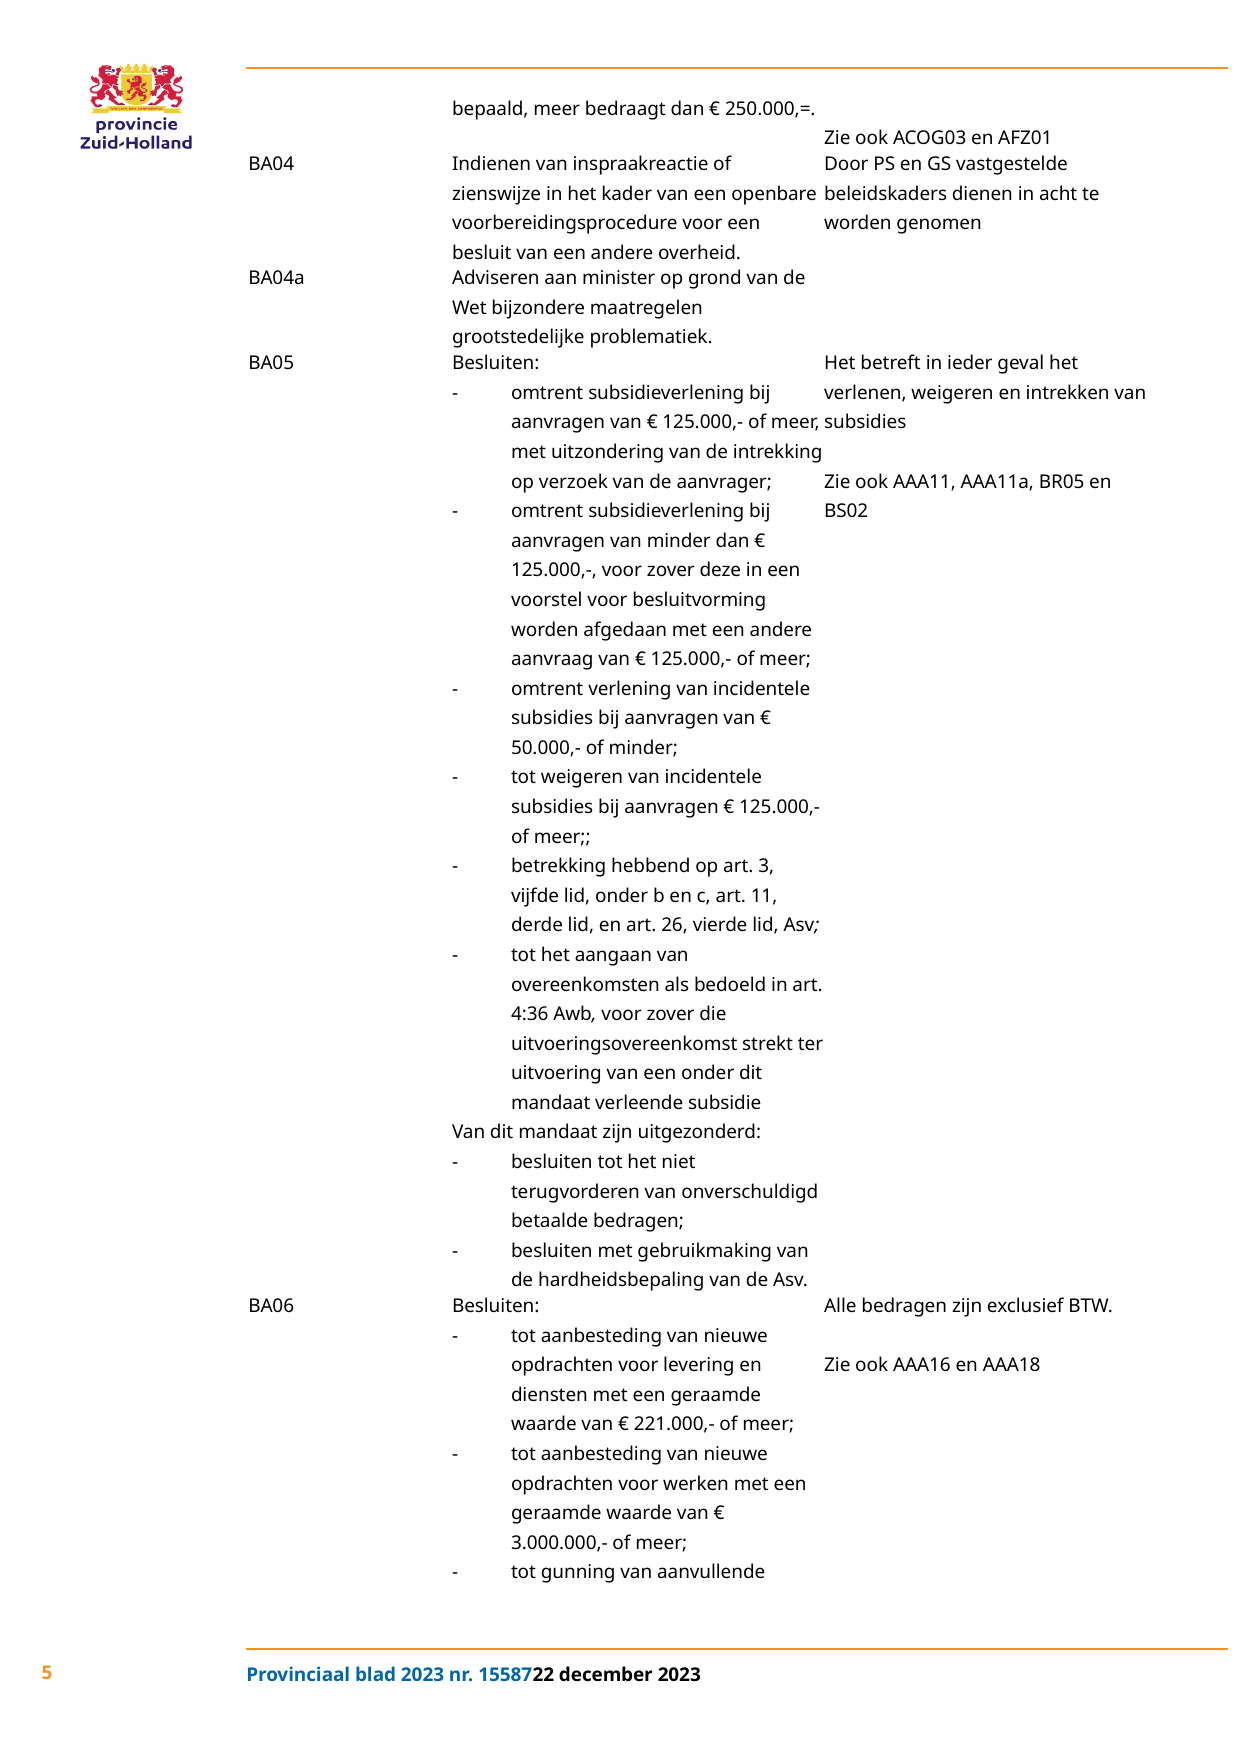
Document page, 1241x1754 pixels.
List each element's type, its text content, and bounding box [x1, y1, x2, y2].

table_cell BA06 [248, 1292, 452, 1584]
picture [41, 47, 231, 172]
table_cell Door PS en GS vastgestelde beleidskaders dienen in acht te worden genomen [824, 150, 1152, 264]
table_cell BA05 [248, 350, 452, 1292]
table_cell Zie ook ACOG03 en AFZ01 [824, 95, 1152, 150]
table_cell bepaald, meer bedraagt dan € 250.000,=. [452, 95, 824, 150]
table_cell Besluiten: tot aanbesteding van nieuwe opdrachten voor levering en diensten met een geraamde waarde van € 221.000,- of meer; tot aanbesteding van nieuwe opdrachten voor werken met een geraamde waarde van € 3.000.000,- of meer; tot gunning van aanvullende [452, 1292, 824, 1584]
table_cell Alle bedragen zijn exclusief BTW. Zie ook AAA16 en AAA18 [824, 1292, 1152, 1584]
table_cell Het betreft in ieder geval het verlenen, weigeren en intrekken van subsidies Zie ook AAA11, AAA11a, BR05 en BS02 [824, 350, 1152, 1292]
table_cell [248, 95, 452, 150]
table_cell Indienen van inspraakreactie of zienswijze in het kader van een openbare voorbereidingsprocedure voor een besluit van een andere overheid. [452, 150, 824, 264]
table_cell BA04 [248, 150, 452, 264]
table_cell BA04a [248, 265, 452, 349]
table_cell Adviseren aan minister op grond van de Wet bijzondere maatregelen grootstedelijke problematiek. [452, 265, 824, 349]
table_cell Besluiten: omtrent subsidieverlening bij aanvragen van € 125.000,- of meer, met uitzondering van de intrekking op verzoek van de aanvrager; omtrent subsidieverlening bij aanvragen van minder dan € 125.000,-, voor zover deze in een voorstel voor besluitvorming worden afgedaan met een andere aanvraag van € 125.000,- of meer; omtrent verlening van incidentele subsidies bij aanvragen van € 50.000,- of minder; tot weigeren van incidentele subsidies bij aanvragen € 125.000,- of meer;; betrekking hebbend op art. 3, vijfde lid, onder b en c, art. 11, derde lid, en art. 26, vierde lid, Asv; tot het aangaan van overeenkomsten als bedoeld in art. 4:36 Awb, voor zover die uitvoeringsovereenkomst strekt ter uitvoering van een onder dit mandaat verleende subsidie Van dit mandaat zijn uitgezonderd: besluiten tot het niet terugvorderen van onverschuldigd betaalde bedragen; besluiten met gebruikmaking van de hardheidsbepaling van de Asv. [452, 350, 824, 1292]
table_cell [824, 265, 1152, 349]
